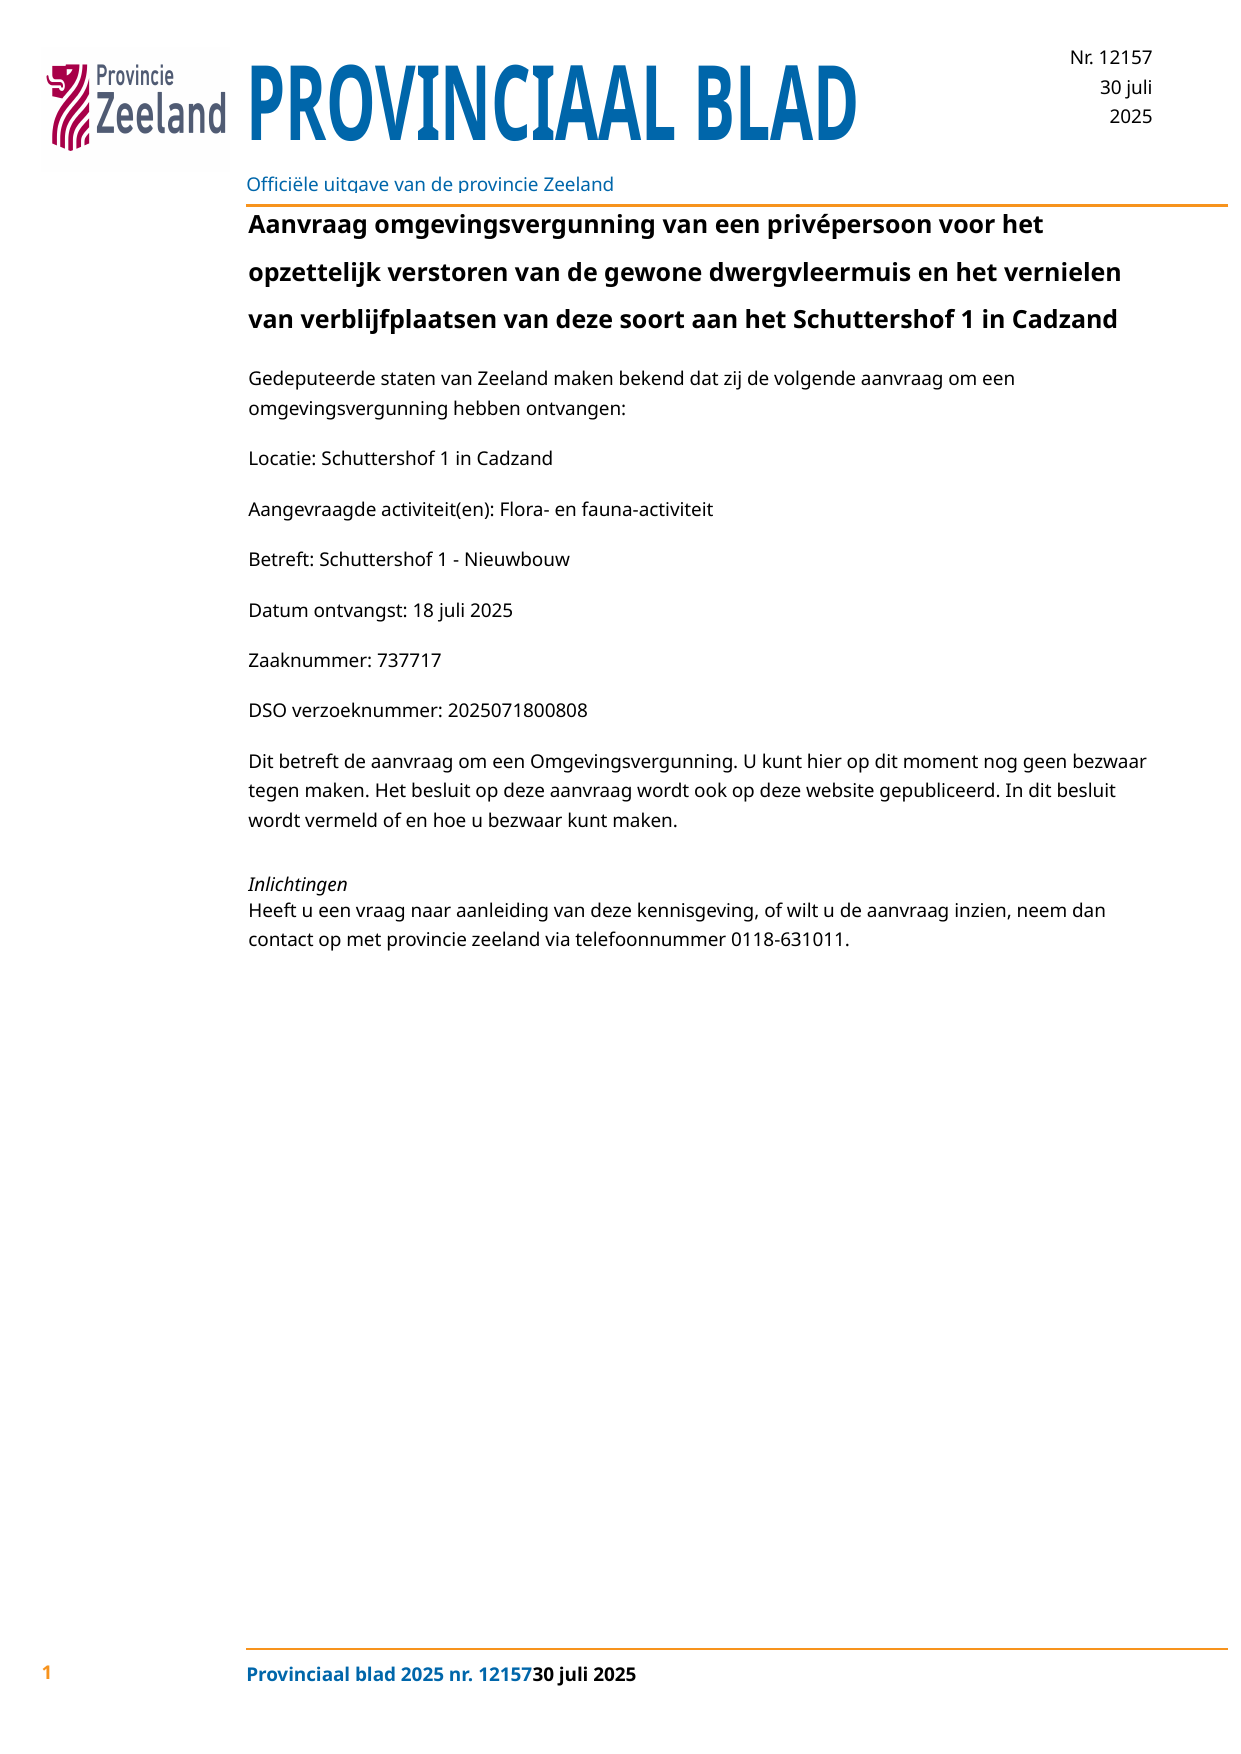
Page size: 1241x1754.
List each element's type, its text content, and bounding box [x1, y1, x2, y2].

text Betreft: Schuttershof 1 - Nieuwbouw [248, 546, 1152, 572]
text Zaaknummer: 737717 [248, 647, 1152, 673]
text Locatie: Schuttershof 1 in Cadzand [248, 446, 1152, 471]
text DSO verzoeknummer: 2025071800808 [248, 698, 1152, 723]
text Aangevraagde activiteit(en): Flora- en fauna-activiteit [248, 496, 1152, 522]
text Dit betreft de aanvraag om een Omgevingsvergunning. U kunt hier op dit moment nog geen bezwaar tegen maken. Het besluit op deze aanvraag wordt ook op deze website gepubliceerd. In dit besluit wordt vermeld of en hoe u bezwaar kunt maken. [248, 748, 1152, 833]
text Gedeputeerde staten van Zeeland maken bekend dat zij de volgende aanvraag om een omgevingsvergunning hebben ontvangen: [248, 366, 1152, 421]
picture [41, 47, 231, 172]
text Datum ontvangst: 18 juli 2025 [248, 597, 1152, 622]
text Heeft u een vraag naar aanleiding van deze kennisgeving, of wilt u de aanvraag inzien, neem dan contact op met provincie zeeland via telefoonnummer 0118-631011. [248, 897, 1152, 952]
text Inlichtingen [248, 871, 1152, 897]
text Aanvraag omgevingsvergunning van een privépersoon voor het opzettelijk verstoren van de gewone dwergvleermuis en het vernielen van verblijfplaatsen van deze soort aan het Schuttershof 1 in Cadzand [248, 207, 1152, 336]
